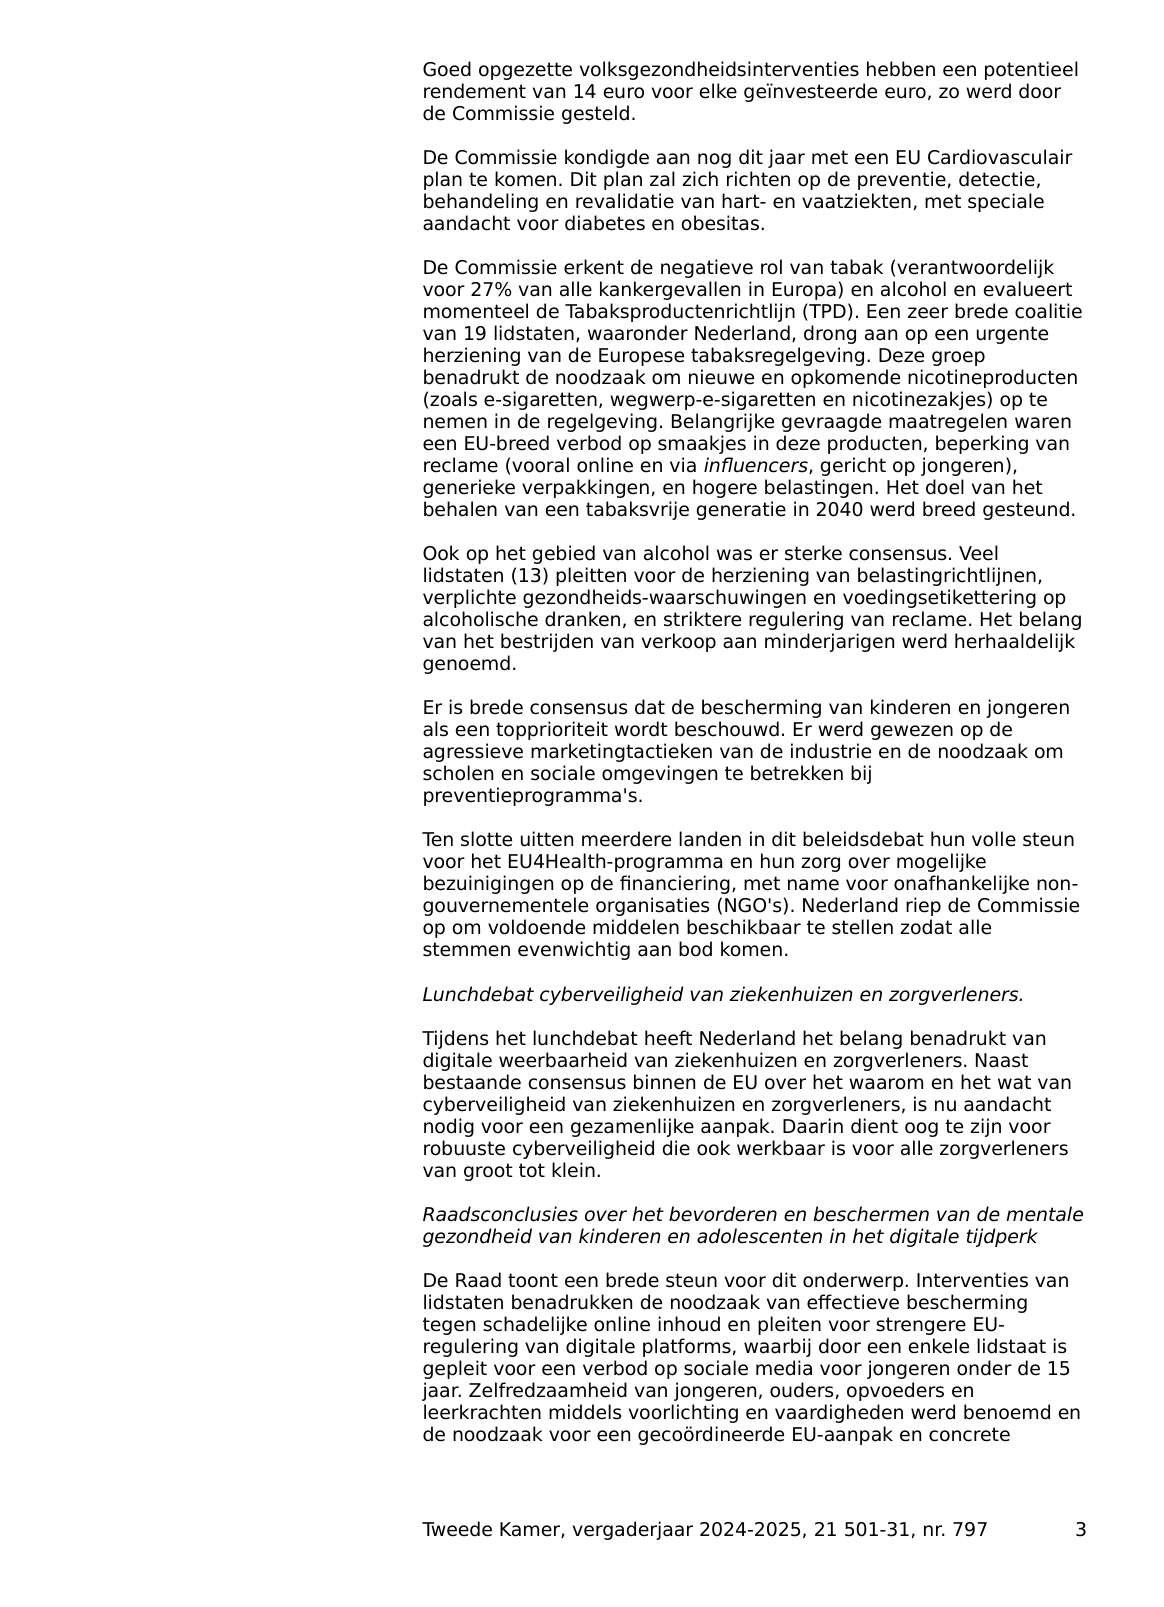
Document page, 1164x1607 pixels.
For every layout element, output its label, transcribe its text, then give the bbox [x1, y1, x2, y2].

text Ook op het gebied van alcohol was er sterke consensus. Veel lidstaten (13) pleitten voor de herziening van belastingrichtlijnen, verplichte gezondheids-waarschuwingen en voedingsetikettering op alcoholische dranken, en striktere regulering van reclame. Het belang van het bestrijden van verkoop aan minderjarigen werd herhaaldelijk genoemd. [422, 543, 1087, 675]
text De Commissie kondigde aan nog dit jaar met een EU Cardiovasculair plan te komen. Dit plan zal zich richten op de preventie, detectie, behandeling en revalidatie van hart- en vaatziekten, met speciale aandacht voor diabetes en obesitas. [422, 147, 1087, 235]
text Ten slotte uitten meerdere landen in dit beleidsdebat hun volle steun voor het EU4Health-programma en hun zorg over mogelijke bezuinigingen op de financiering, met name voor onafhankelijke non-gouvernementele organisaties (NGO's). Nederland riep de Commissie op om voldoende middelen beschikbaar te stellen zodat alle stemmen evenwichtig aan bod komen. [422, 829, 1087, 961]
subtitle Lunchdebat cyberveiligheid van ziekenhuizen en zorgverleners. [422, 983, 1087, 1005]
text De Commissie erkent de negatieve rol van tabak (verantwoordelijk voor 27% van alle kankergevallen in Europa) en alcohol en evalueert momenteel de Tabaksproductenrichtlijn (TPD). Een zeer brede coalitie van 19 lidstaten, waaronder Nederland, drong aan op een urgente herziening van de Europese tabaksregelgeving. Deze groep benadrukt de noodzaak om nieuwe en opkomende nicotineproducten (zoals e-sigaretten, wegwerp-e-sigaretten en nicotinezakjes) op te nemen in de regelgeving. Belangrijke gevraagde maatregelen waren een EU-breed verbod op smaakjes in deze producten, beperking van reclame (vooral online en via influencers, gericht op jongeren), generieke verpakkingen, en hogere belastingen. Het doel van het behalen van een tabaksvrije generatie in 2040 werd breed gesteund. [422, 257, 1087, 521]
text Er is brede consensus dat de bescherming van kinderen en jongeren als een topprioriteit wordt beschouwd. Er werd gewezen op de agressieve marketingtactieken van de industrie en de noodzaak om scholen en sociale omgevingen te betrekken bij preventieprogramma's. [422, 697, 1087, 807]
text Tijdens het lunchdebat heeft Nederland het belang benadrukt van digitale weerbaarheid van ziekenhuizen en zorgverleners. Naast bestaande consensus binnen de EU over het waarom en het wat van cyberveiligheid van ziekenhuizen en zorgverleners, is nu aandacht nodig voor een gezamenlijke aanpak. Daarin dient oog te zijn voor robuuste cyberveiligheid die ook werkbaar is voor alle zorgverleners van groot tot klein. [422, 1028, 1087, 1181]
text Goed opgezette volksgezondheidsinterventies hebben een potentieel rendement van 14 euro voor elke geïnvesteerde euro, zo werd door de Commissie gesteld. [422, 59, 1087, 125]
subtitle Raadsconclusies over het bevorderen en beschermen van de mentale gezondheid van kinderen en adolescenten in het digitale tijdperk [422, 1204, 1087, 1248]
text De Raad toont een brede steun voor dit onderwerp. Interventies van lidstaten benadrukken de noodzaak van effectieve bescherming tegen schadelijke online inhoud en pleiten voor strengere EU-regulering van digitale platforms, waarbij door een enkele lidstaat is gepleit voor een verbod op sociale media voor jongeren onder de 15 jaar. Zelfredzaamheid van jongeren, ouders, opvoeders en leerkrachten middels voorlichting en vaardigheden werd benoemd en de noodzaak voor een gecoördineerde EU-aanpak en concrete [422, 1270, 1087, 1446]
